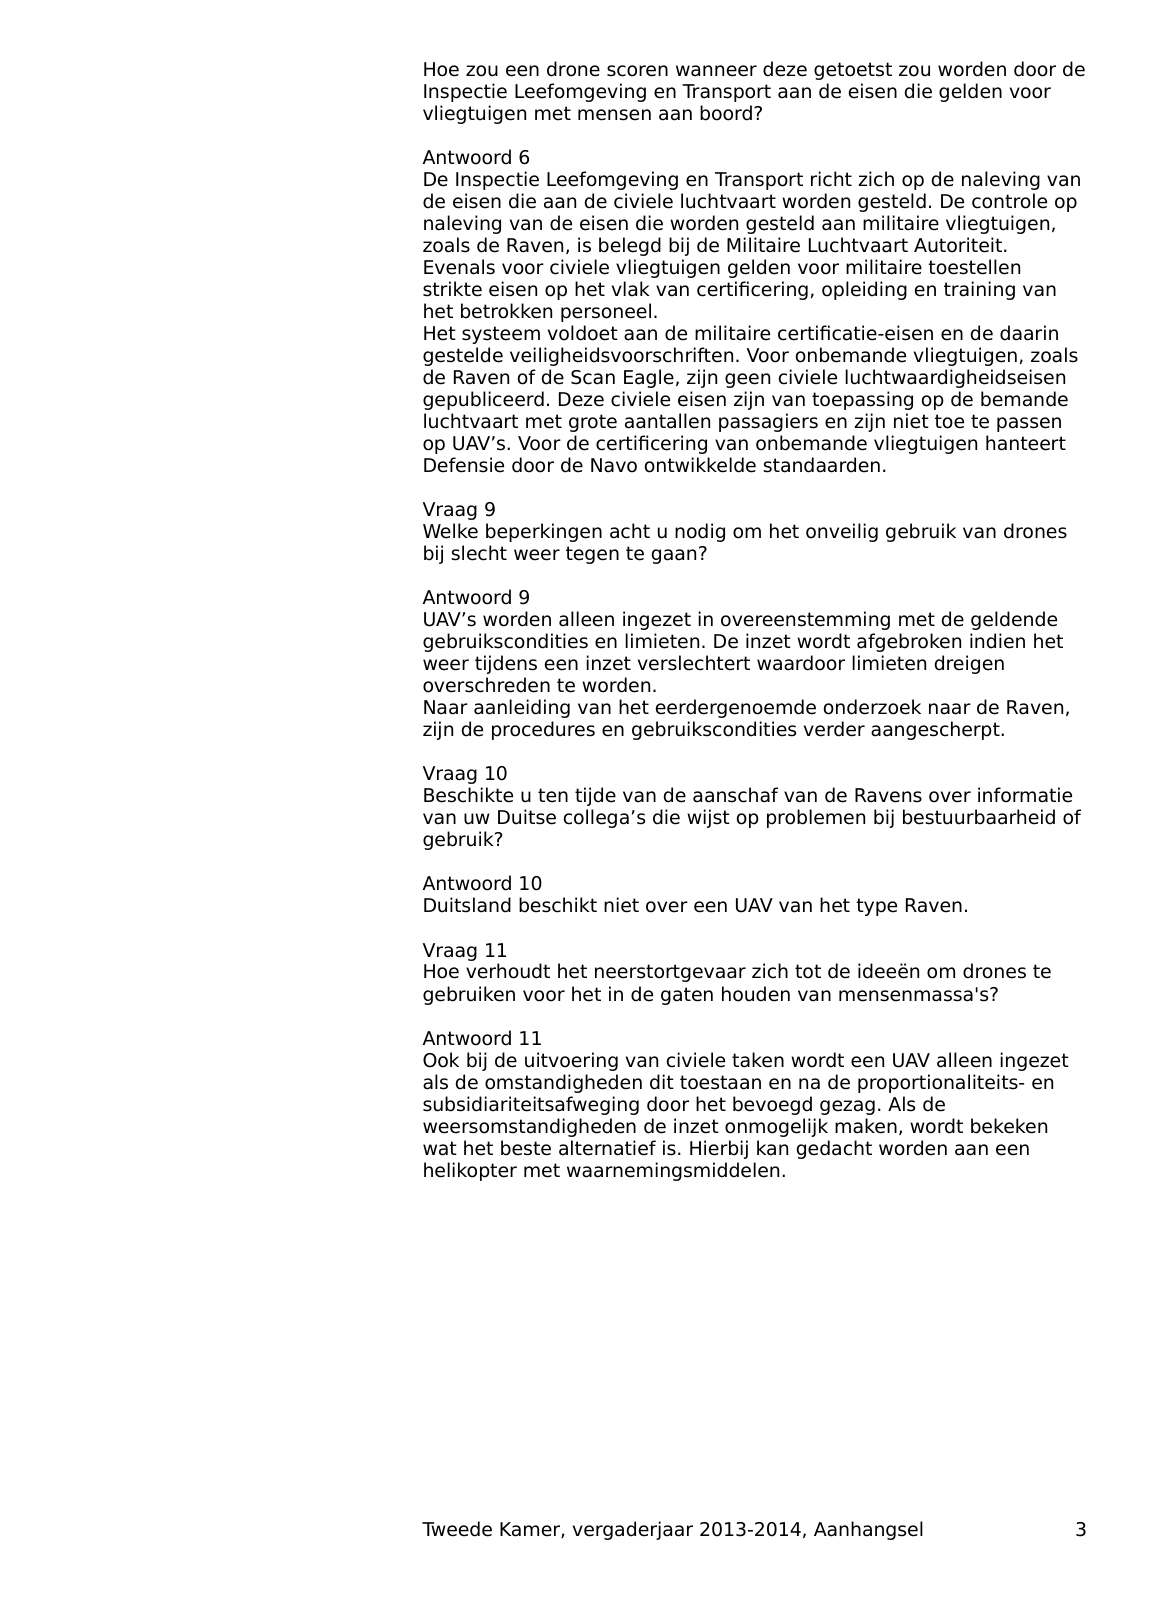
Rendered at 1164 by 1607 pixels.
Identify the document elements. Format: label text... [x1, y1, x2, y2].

text Vraag 10 [422, 763, 1087, 785]
text Hoe verhoudt het neerstortgevaar zich tot de ideeën om drones te gebruiken voor het in de gaten houden van mensenmassa's? [422, 961, 1087, 1005]
text Ook bij de uitvoering van civiele taken wordt een UAV alleen ingezet als de omstandigheden dit toestaan en na de proportionaliteits- en subsidiariteitsafweging door het bevoegd gezag. Als de weersomstandigheden de inzet onmogelijk maken, wordt bekeken wat het beste alternatief is. Hierbij kan gedacht worden aan een helikopter met waarnemingsmiddelen. [422, 1049, 1087, 1181]
text Duitsland beschikt niet over een UAV van het type Raven. [422, 895, 1087, 917]
text Het systeem voldoet aan de militaire certificatie-eisen en de daarin gestelde veiligheidsvoorschriften. Voor onbemande vliegtuigen, zoals de Raven of de Scan Eagle, zijn geen civiele luchtwaardigheidseisen gepubliceerd. Deze civiele eisen zijn van toepassing op de bemande luchtvaart met grote aantallen passagiers en zijn niet toe te passen op UAV’s. Voor de certificering van onbemande vliegtuigen hanteert Defensie door de Navo ontwikkelde standaarden. [422, 323, 1087, 477]
text Naar aanleiding van het eerdergenoemde onderzoek naar de Raven, zijn de procedures en gebruikscondities verder aangescherpt. [422, 697, 1087, 741]
text Antwoord 6 [422, 147, 1087, 169]
text Hoe zou een drone scoren wanneer deze getoetst zou worden door de Inspectie Leefomgeving en Transport aan de eisen die gelden voor vliegtuigen met mensen aan boord? [422, 59, 1087, 125]
text UAV’s worden alleen ingezet in overeenstemming met de geldende gebruikscondities en limieten. De inzet wordt afgebroken indien het weer tijdens een inzet verslechtert waardoor limieten dreigen overschreden te worden. [422, 609, 1087, 697]
text Beschikte u ten tijde van de aanschaf van de Ravens over informatie van uw Duitse collega’s die wijst op problemen bij bestuurbaarheid of gebruik? [422, 785, 1087, 851]
text Vraag 9 [422, 499, 1087, 521]
text Welke beperkingen acht u nodig om het onveilig gebruik van drones bij slecht weer tegen te gaan? [422, 521, 1087, 565]
text Antwoord 11 [422, 1028, 1087, 1049]
text Antwoord 10 [422, 873, 1087, 895]
text Antwoord 9 [422, 587, 1087, 609]
text Vraag 11 [422, 939, 1087, 961]
text De Inspectie Leefomgeving en Transport richt zich op de naleving van de eisen die aan de civiele luchtvaart worden gesteld. De controle op naleving van de eisen die worden gesteld aan militaire vliegtuigen, zoals de Raven, is belegd bij de Militaire Luchtvaart Autoriteit. Evenals voor civiele vliegtuigen gelden voor militaire toestellen strikte eisen op het vlak van certificering, opleiding en training van het betrokken personeel. [422, 169, 1087, 323]
